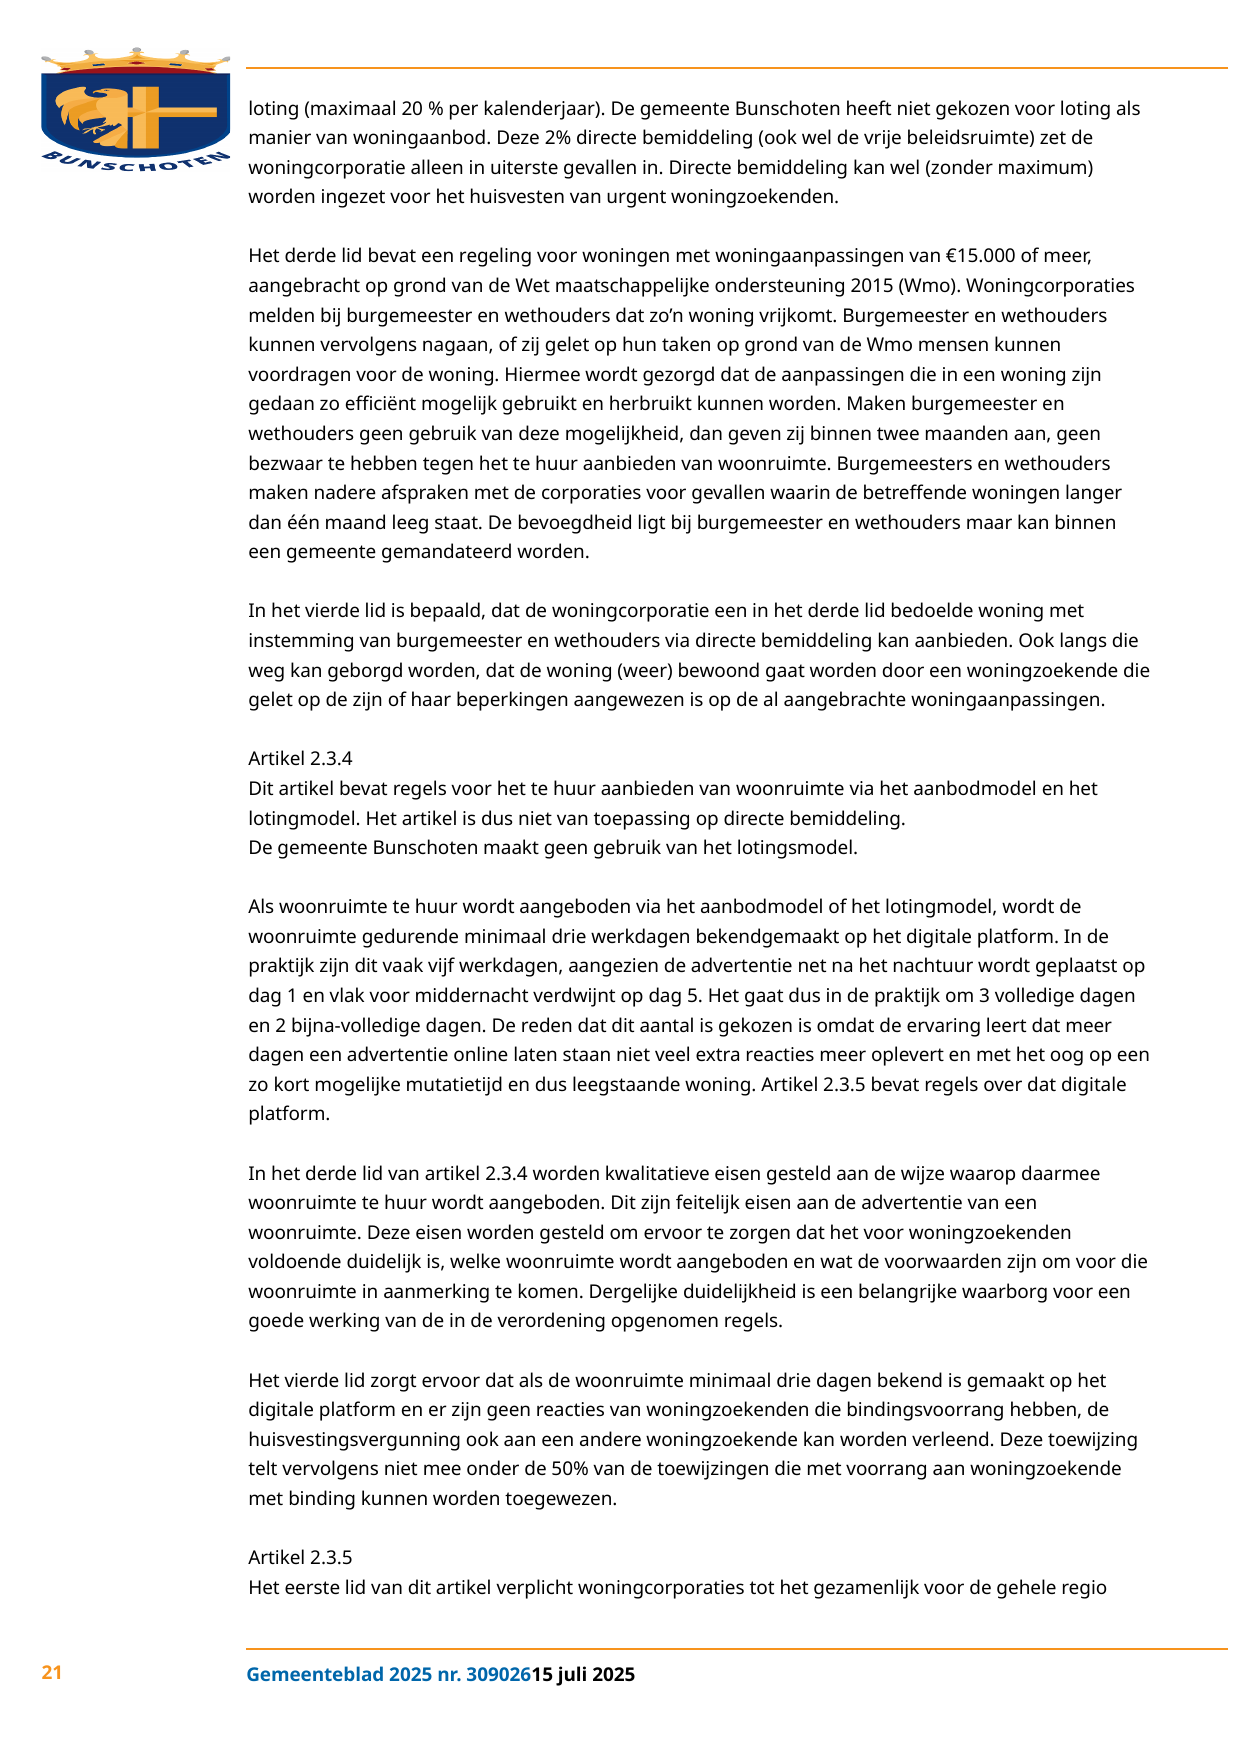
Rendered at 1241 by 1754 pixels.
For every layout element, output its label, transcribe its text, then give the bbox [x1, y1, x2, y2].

text In het vierde lid is bepaald, dat de woningcorporatie een in het derde lid bedoelde woning met instemming van burgemeester en wethouders via directe bemiddeling kan aanbieden. Ook langs die weg kan geborgd worden, dat de woning (weer) bewoond gaat worden door een woningzoekende die gelet op de zijn of haar beperkingen aangewezen is op de al aangebrachte woningaanpassingen. [248, 598, 1152, 712]
text Als woonruimte te huur wordt aangeboden via het aanbodmodel of het lotingmodel, wordt de woonruimte gedurende minimaal drie werkdagen bekendgemaakt op het digitale platform. In de praktijk zijn dit vaak vijf werkdagen, aangezien de advertentie net na het nachtuur wordt geplaatst op dag 1 en vlak voor middernacht verdwijnt op dag 5. Het gaat dus in de praktijk om 3 volledige dagen en 2 bijna-volledige dagen. De reden dat dit aantal is gekozen is omdat de ervaring leert dat meer dagen een advertentie online laten staan niet veel extra reacties meer oplevert en met het oog op een zo kort mogelijke mutatietijd en dus leegstaande woning. Artikel 2.3.5 bevat regels over dat digitale platform. [248, 893, 1152, 1126]
text Dit artikel bevat regels voor het te huur aanbieden van woonruimte via het aanbodmodel en het lotingmodel. Het artikel is dus niet van toepassing op directe bemiddeling. [248, 775, 1152, 831]
text In het derde lid van artikel 2.3.4 worden kwalitatieve eisen gesteld aan de wijze waarop daarmee woonruimte te huur wordt aangeboden. Dit zijn feitelijk eisen aan de advertentie van een woonruimte. Deze eisen worden gesteld om ervoor te zorgen dat het voor woningzoekenden voldoende duidelijk is, welke woonruimte wordt aangeboden en wat de voorwaarden zijn om voor die woonruimte in aanmerking te komen. Dergelijke duidelijkheid is een belangrijke waarborg voor een goede werking van de in de verordening opgenomen regels. [248, 1160, 1152, 1333]
text loting (maximaal 20 % per kalenderjaar). De gemeente Bunschoten heeft niet gekozen voor loting als manier van woningaanbod. Deze 2% directe bemiddeling (ook wel de vrije beleidsruimte) zet de woningcorporatie alleen in uiterste gevallen in. Directe bemiddeling kan wel (zonder maximum) worden ingezet voor het huisvesten van urgent woningzoekenden. [248, 95, 1152, 209]
text Het vierde lid zorgt ervoor dat als de woonruimte minimaal drie dagen bekend is gemaakt op het digitale platform en er zijn geen reacties van woningzoekenden die bindingsvoorrang hebben, de huisvestingsvergunning ook aan een andere woningzoekende kan worden verleend. Deze toewijzing telt vervolgens niet mee onder de 50% van de toewijzingen die met voorrang aan woningzoekende met binding kunnen worden toegewezen. [248, 1367, 1152, 1511]
text Artikel 2.3.4 [248, 746, 1152, 771]
text De gemeente Bunschoten maakt geen gebruik van het lotingsmodel. [248, 834, 1152, 860]
text Artikel 2.3.5 [248, 1544, 1152, 1570]
text Het derde lid bevat een regeling voor woningen met woningaanpassingen van €15.000 of meer, aangebracht op grond van de Wet maatschappelijke ondersteuning 2015 (Wmo). Woningcorporaties melden bij burgemeester en wethouders dat zo’n woning vrijkomt. Burgemeester en wethouders kunnen vervolgens nagaan, of zij gelet op hun taken op grond van de Wmo mensen kunnen voordragen voor de woning. Hiermee wordt gezorgd dat de aanpassingen die in een woning zijn gedaan zo efficiënt mogelijk gebruikt en herbruikt kunnen worden. Maken burgemeester en wethouders geen gebruik van deze mogelijkheid, dan geven zij binnen twee maanden aan, geen bezwaar te hebben tegen het te huur aanbieden van woonruimte. Burgemeesters en wethouders maken nadere afspraken met de corporaties voor gevallen waarin de betreffende woningen langer dan één maand leeg staat. De bevoegdheid ligt bij burgemeester en wethouders maar kan binnen een gemeente gemandateerd worden. [248, 243, 1152, 564]
text Het eerste lid van dit artikel verplicht woningcorporaties tot het gezamenlijk voor de gehele regio [248, 1574, 1152, 1600]
picture [41, 47, 231, 172]
